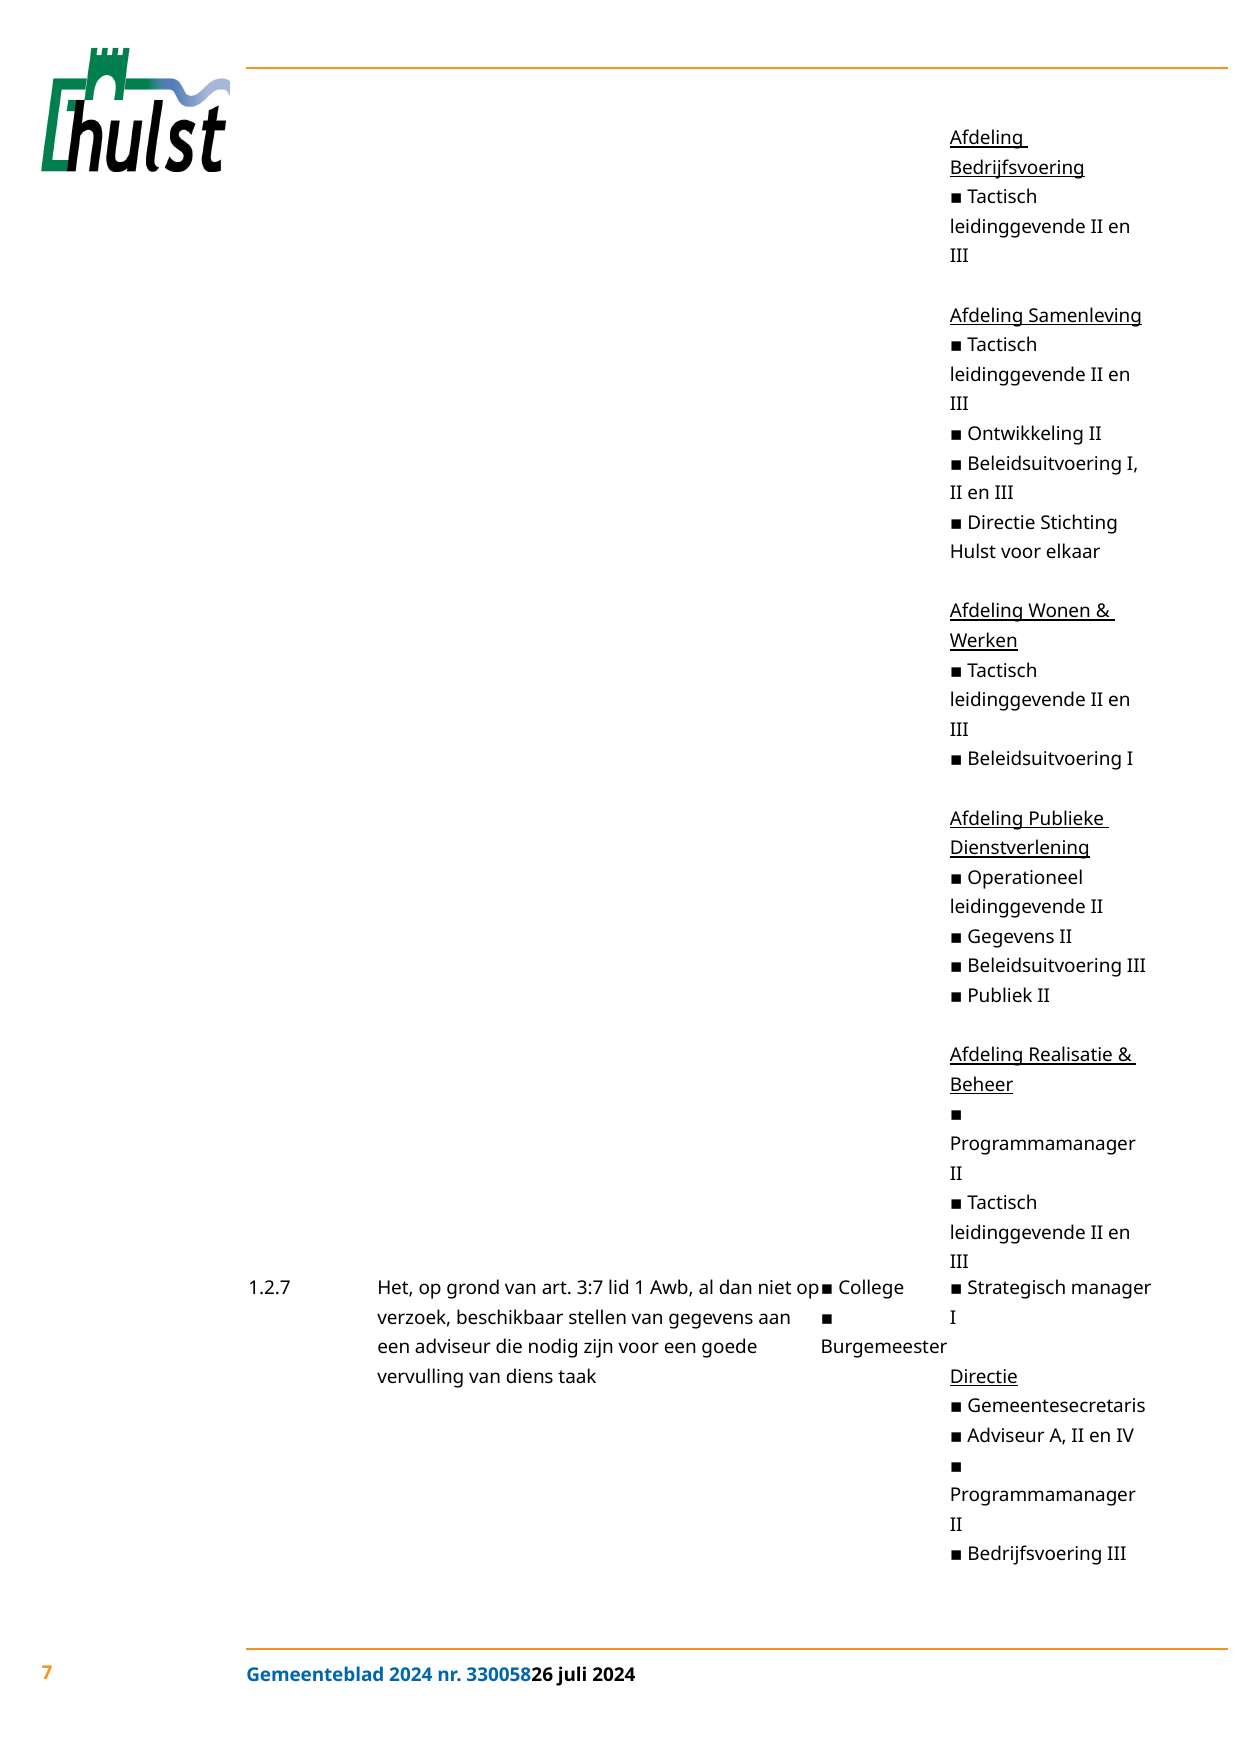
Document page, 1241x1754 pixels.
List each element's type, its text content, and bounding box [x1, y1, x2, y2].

table_cell 1.2.7 [248, 1274, 377, 1596]
table_cell [820, 95, 949, 1274]
table_cell Afdeling Bedrijfsvoering ▪ Tactisch leidinggevende II en III Afdeling Samenleving ▪ Tactisch leidinggevende II en III ▪ Ontwikkeling II ▪ Beleidsuitvoering I, II en III ▪ Directie Stichting Hulst voor elkaar Afdeling Wonen & Werken ▪ Tactisch leidinggevende II en III ▪ Beleidsuitvoering I Afdeling Publieke Dienstverlening ▪ Operationeel leidinggevende II ▪ Gegevens II ▪ Beleidsuitvoering III ▪ Publiek II Afdeling Realisatie & Beheer ▪ Programmamanager II ▪ Tactisch leidinggevende II en III [950, 95, 1152, 1274]
table_cell Het, op grond van art. 3:7 lid 1 Awb, al dan niet op verzoek, beschikbaar stellen van gegevens aan een adviseur die nodig zijn voor een goede vervulling van diens taak [377, 1274, 820, 1596]
table_cell ▪ College ▪ Burgemeester [820, 1274, 949, 1596]
picture [41, 47, 231, 172]
table_cell [377, 95, 820, 1274]
table_cell ▪ Strategisch manager I Directie ▪ Gemeentesecretaris ▪ Adviseur A, II en IV ▪ Programmamanager II ▪ Bedrijfsvoering III [950, 1274, 1152, 1596]
table_cell [248, 95, 377, 1274]
